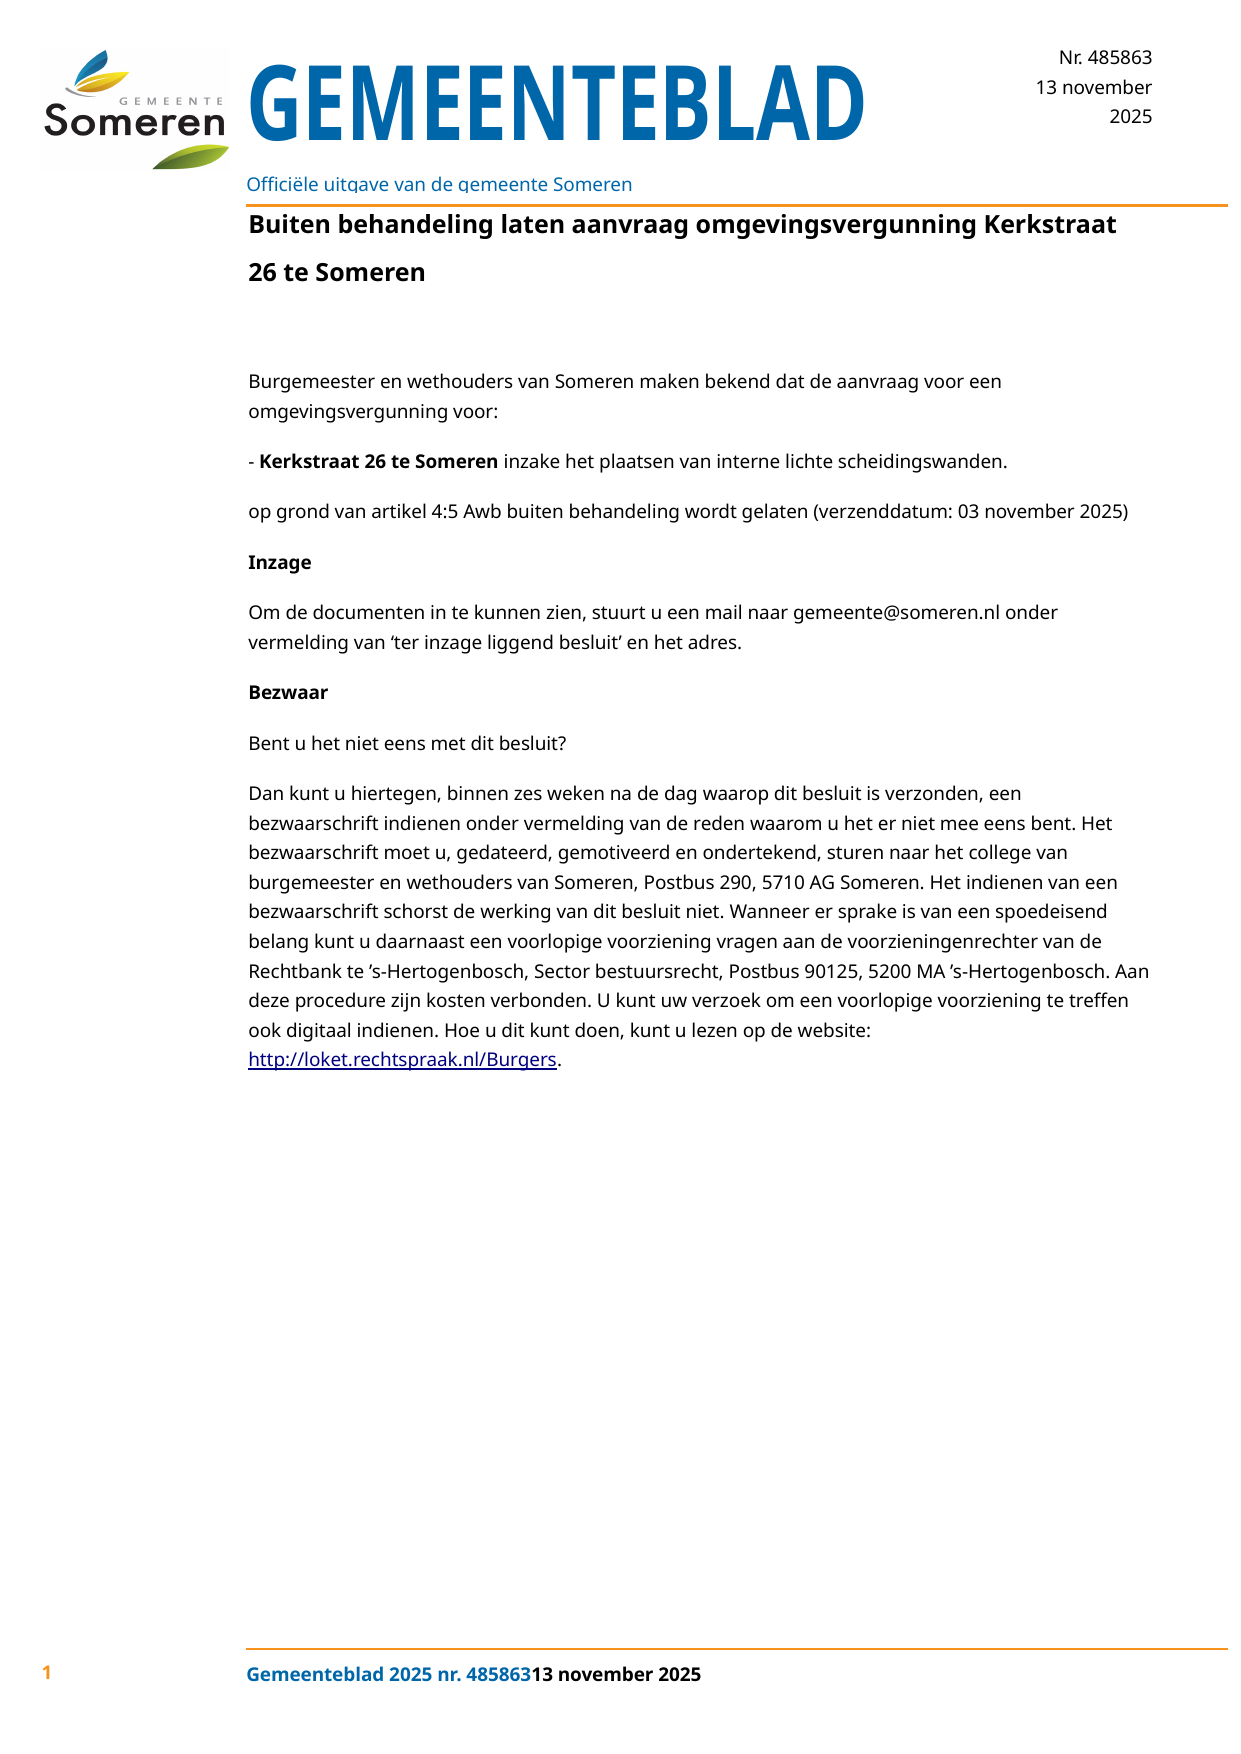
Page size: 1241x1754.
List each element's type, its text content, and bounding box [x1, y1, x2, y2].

text Buiten behandeling laten aanvraag omgevingsvergunning Kerkstraat 26 te Someren [248, 207, 1152, 288]
picture [41, 47, 231, 172]
text Om de documenten in te kunnen zien, stuurt u een mail naar gemeente@someren.nl onder vermelding van ‘ter inzage liggend besluit’ en het adres. [248, 599, 1152, 655]
text - Kerkstraat 26 te Someren inzake het plaatsen van interne lichte scheidingswanden. [248, 448, 1152, 474]
text Burgemeester en wethouders van Someren maken bekend dat de aanvraag voor een omgevingsvergunning voor: [248, 368, 1152, 424]
text Bezwaar [248, 679, 1152, 705]
text Inzage [248, 549, 1152, 575]
text Bent u het niet eens met dit besluit? [248, 730, 1152, 756]
text Dan kunt u hiertegen, binnen zes weken na de dag waarop dit besluit is verzonden, een bezwaarschrift indienen onder vermelding van de reden waarom u het er niet mee eens bent. Het bezwaarschrift moet u, gedateerd, gemotiveerd en ondertekend, sturen naar het college van burgemeester en wethouders van Someren, Postbus 290, 5710 AG Someren. Het indienen van een bezwaarschrift schorst de werking van dit besluit niet. Wanneer er sprake is van een spoedeisend belang kunt u daarnaast een voorlopige voorziening vragen aan de voorzieningenrechter van de Rechtbank te ’s-Hertogenbosch, Sector bestuursrecht, Postbus 90125, 5200 MA ’s-Hertogenbosch. Aan deze procedure zijn kosten verbonden. U kunt uw verzoek om een voorlopige voorziening te treffen ook digitaal indienen. Hoe u dit kunt doen, kunt u lezen op de website: http://loket.rechtspraak.nl/Burgers. [248, 780, 1152, 1072]
text op grond van artikel 4:5 Awb buiten behandeling wordt gelaten (verzenddatum: 03 november 2025) [248, 499, 1152, 524]
